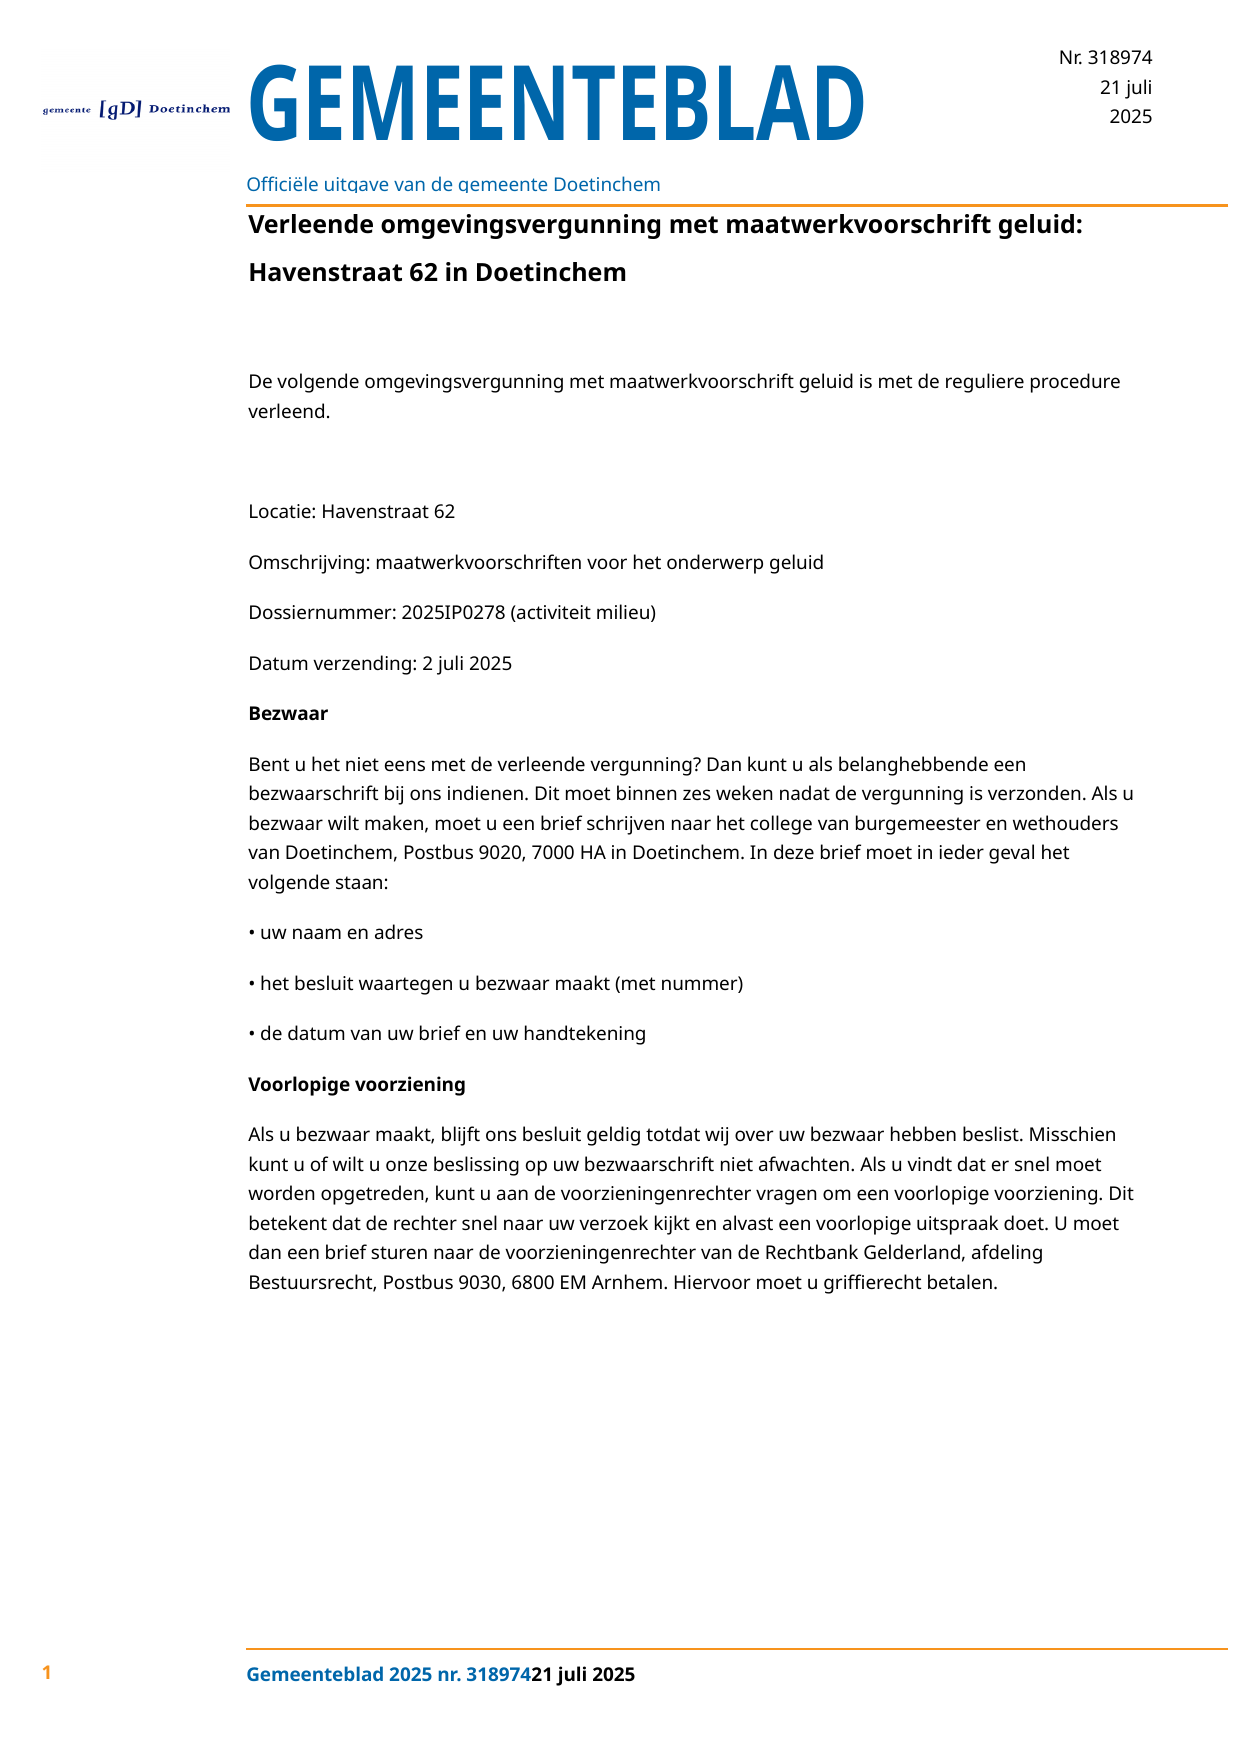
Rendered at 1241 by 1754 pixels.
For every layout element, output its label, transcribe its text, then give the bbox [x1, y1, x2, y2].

text Verleende omgevingsvergunning met maatwerkvoorschrift geluid: Havenstraat 62 in Doetinchem [248, 207, 1152, 288]
text Bent u het niet eens met de verleende vergunning? Dan kunt u als belanghebbende een bezwaarschrift bij ons indienen. Dit moet binnen zes weken nadat de vergunning is verzonden. Als u bezwaar wilt maken, moet u een brief schrijven naar het college van burgemeester en wethouders van Doetinchem, Postbus 9020, 7000 HA in Doetinchem. In deze brief moet in ieder geval het volgende staan: [248, 751, 1152, 895]
text Locatie: Havenstraat 62 [248, 499, 1152, 524]
text Dossiernummer: 2025IP0278 (activiteit milieu) [248, 599, 1152, 625]
text Voorlopige voorziening [248, 1071, 1152, 1097]
text • het besluit waartegen u bezwaar maakt (met nummer) [248, 970, 1152, 996]
text • uw naam en adres [248, 919, 1152, 945]
text Omschrijving: maatwerkvoorschriften voor het onderwerp geluid [248, 549, 1152, 575]
text Als u bezwaar maakt, blijft ons besluit geldig totdat wij over uw bezwaar hebben beslist. Misschien kunt u of wilt u onze beslissing op uw bezwaarschrift niet afwachten. Als u vindt dat er snel moet worden opgetreden, kunt u aan de voorzieningenrechter vragen om een voorlopige voorziening. Dit betekent dat de rechter snel naar uw verzoek kijkt en alvast een voorlopige uitspraak doet. U moet dan een brief sturen naar de voorzieningenrechter van de Rechtbank Gelderland, afdeling Bestuursrecht, Postbus 9030, 6800 EM Arnhem. Hiervoor moet u griffierecht betalen. [248, 1121, 1152, 1295]
text De volgende omgevingsvergunning met maatwerkvoorschrift geluid is met de reguliere procedure verleend. [248, 368, 1152, 424]
picture [41, 47, 231, 172]
text Bezwaar [248, 700, 1152, 726]
text Datum verzending: 2 juli 2025 [248, 650, 1152, 676]
text • de datum van uw brief en uw handtekening [248, 1020, 1152, 1046]
